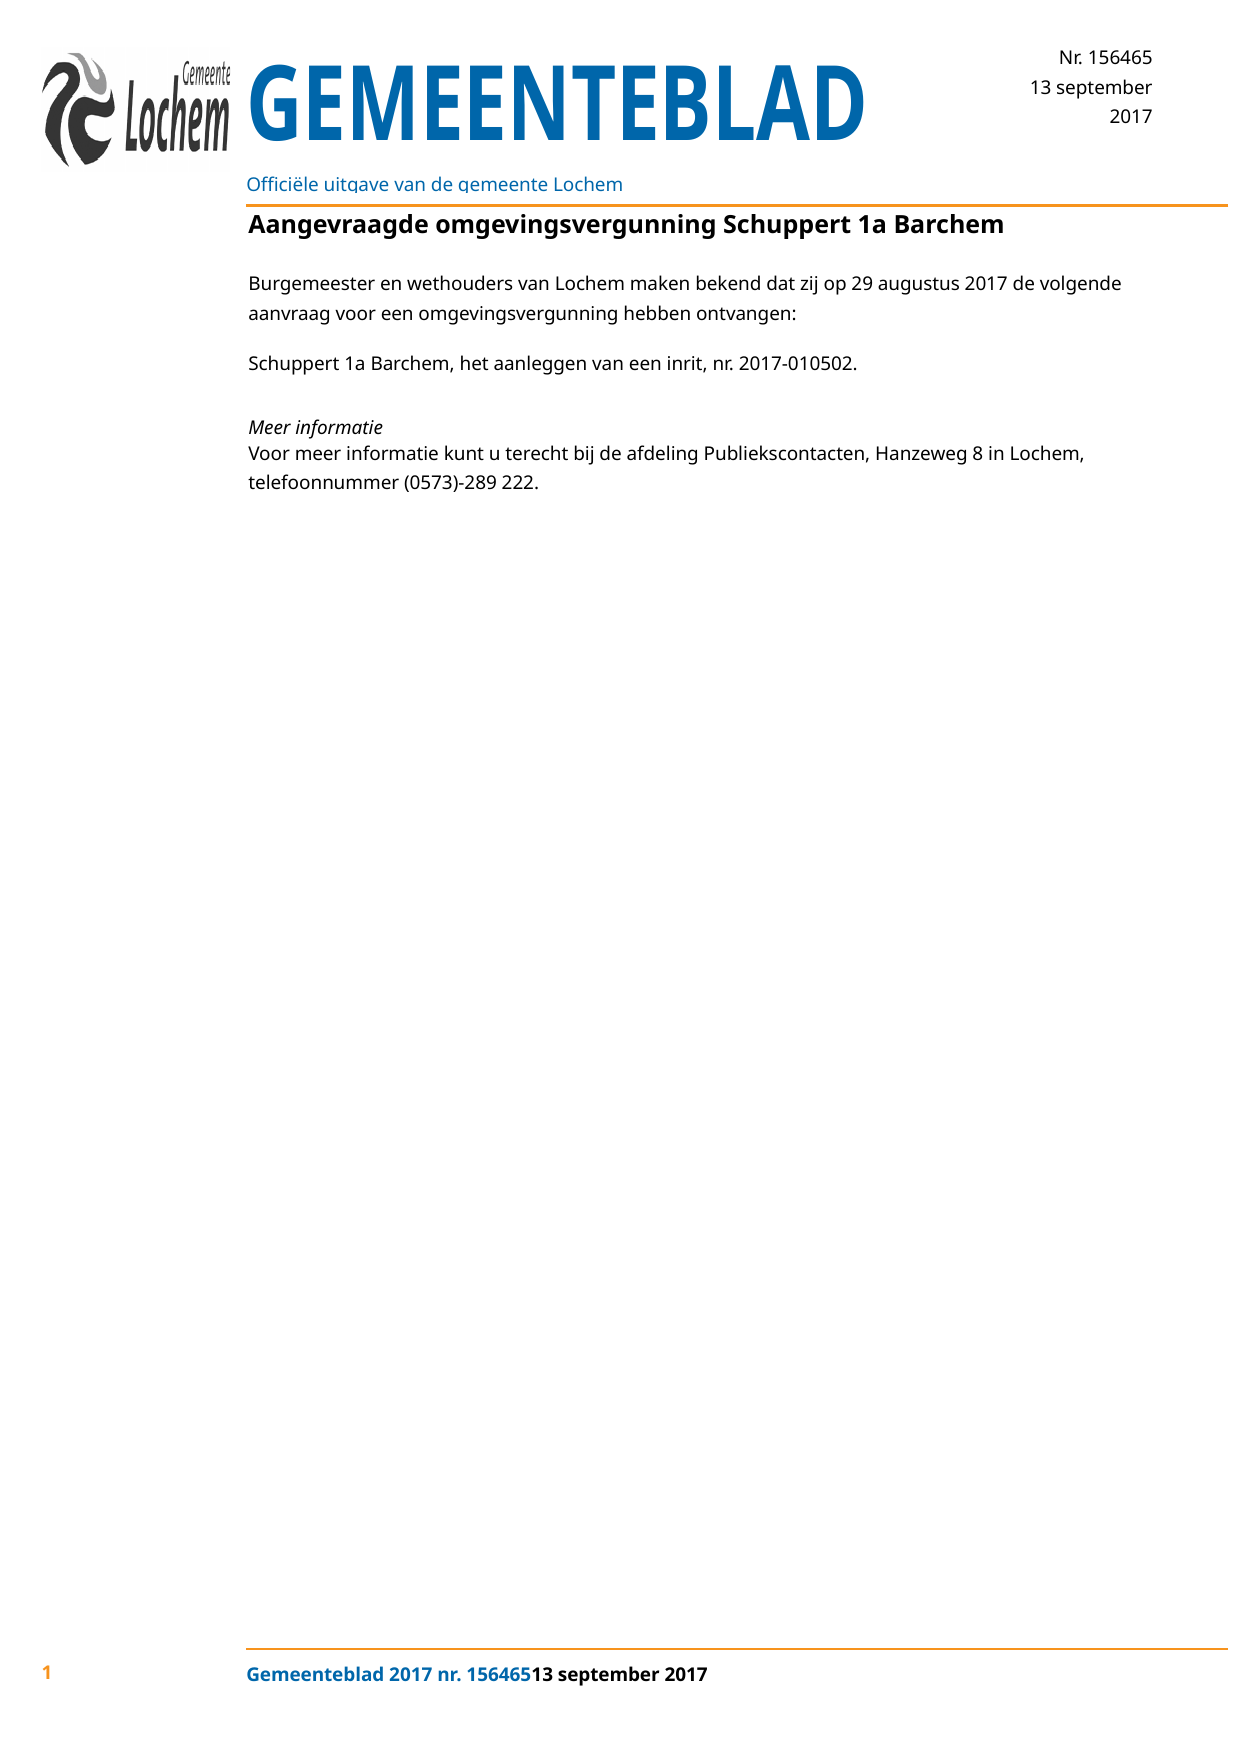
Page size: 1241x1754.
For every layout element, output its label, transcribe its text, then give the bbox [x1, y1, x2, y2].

text Burgemeester en wethouders van Lochem maken bekend dat zij op 29 augustus 2017 de volgende aanvraag voor een omgevingsvergunning hebben ontvangen: [248, 270, 1152, 326]
picture [41, 47, 231, 172]
text Voor meer informatie kunt u terecht bij de afdeling Publiekscontacten, Hanzeweg 8 in Lochem, telefoonnummer (0573)-289 222. [248, 440, 1152, 495]
text Schuppert 1a Barchem, het aanleggen van een inrit, nr. 2017-010502. [248, 350, 1152, 376]
text Aangevraagde omgevingsvergunning Schuppert 1a Barchem [248, 207, 1152, 241]
text Meer informatie [248, 414, 1152, 440]
